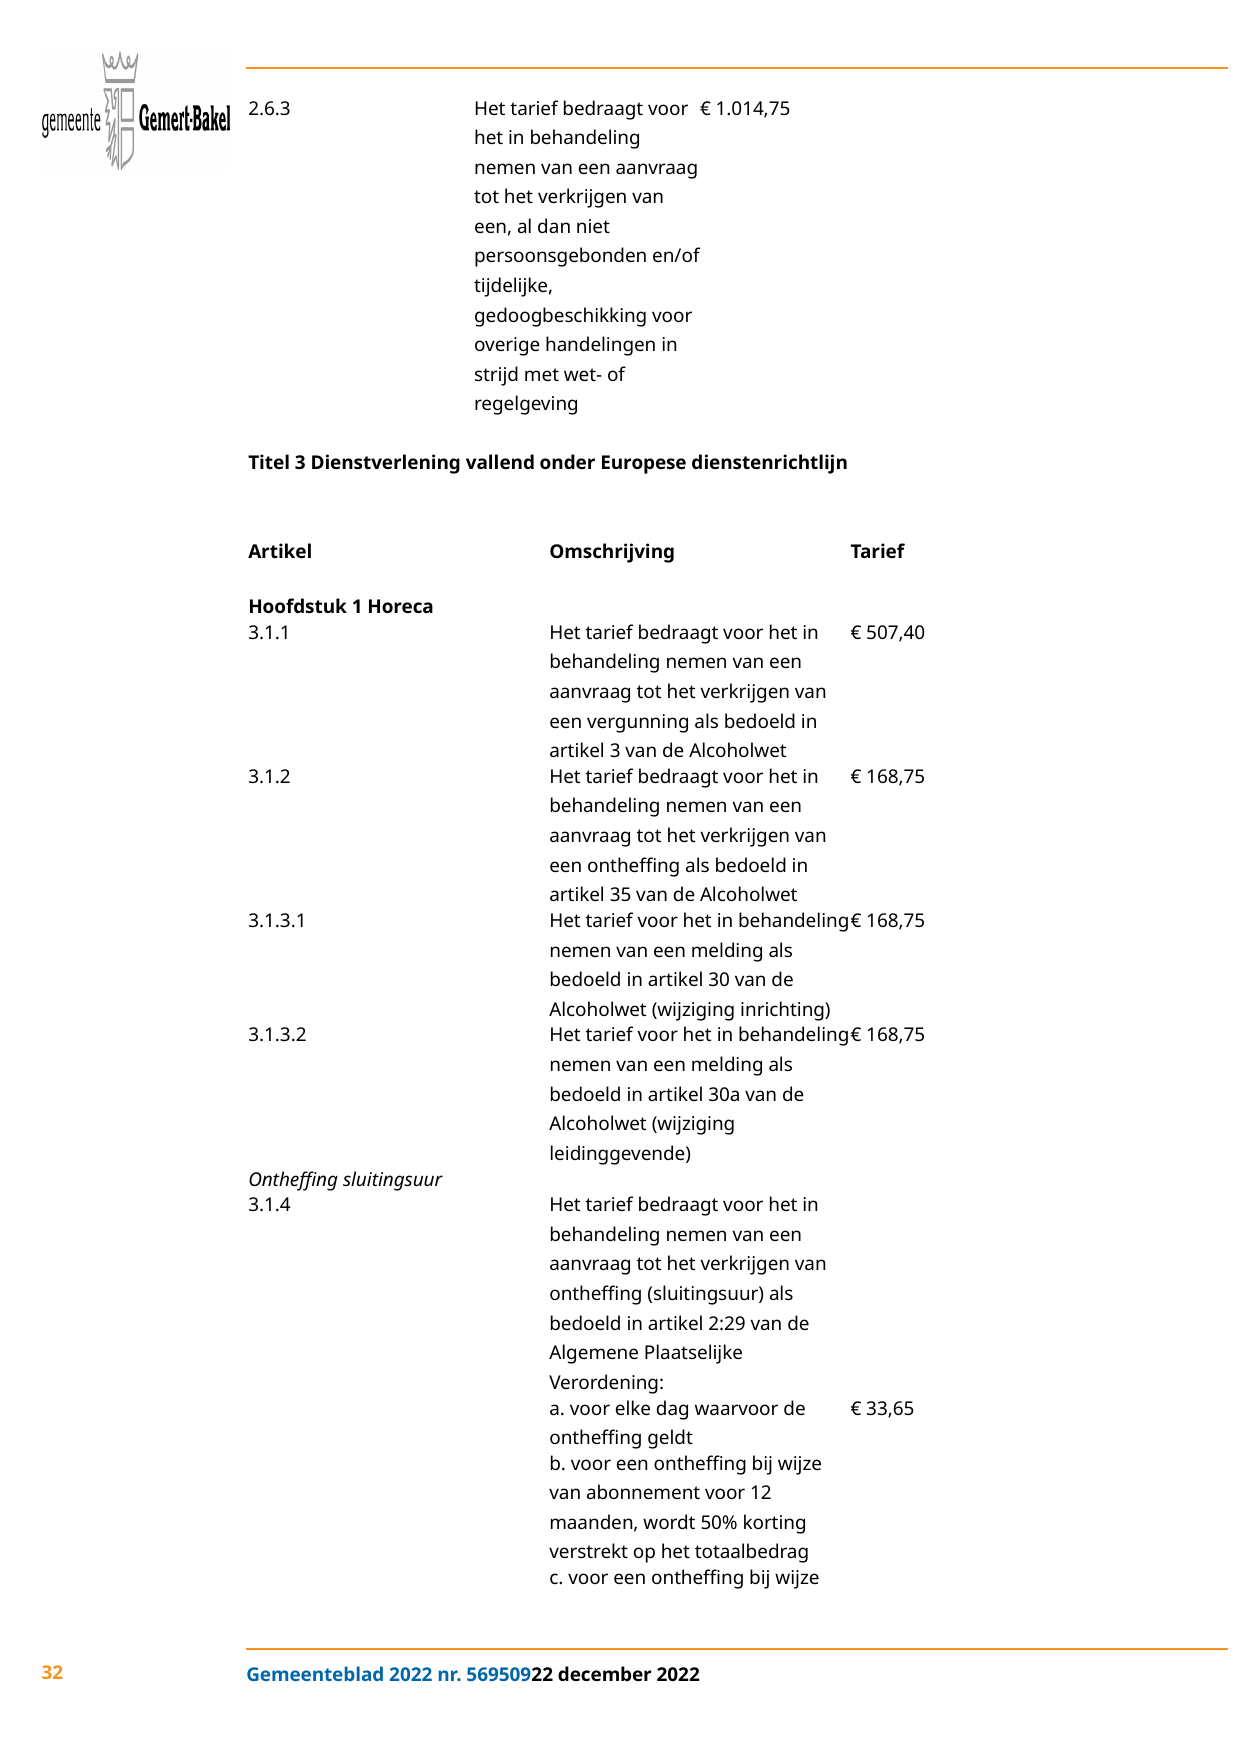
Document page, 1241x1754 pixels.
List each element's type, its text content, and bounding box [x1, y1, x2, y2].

text Titel 3 Dienstverlening vallend onder Europese dienstenrichtlijn [248, 449, 1152, 475]
table_cell [850, 1565, 1152, 1590]
picture [41, 47, 231, 172]
table_cell Het tarief bedraagt voor het in behandeling nemen van een aanvraag tot het verkrijgen van een ontheffing als bedoeld in artikel 35 van de Alcoholwet [549, 763, 850, 907]
table_cell € 168,75 [850, 1022, 1152, 1166]
table_cell Het tarief voor het in behandeling nemen van een melding als bedoeld in artikel 30 van de Alcoholwet (wijziging inrichting) [549, 907, 850, 1022]
table_cell 2.6.3 [248, 95, 474, 416]
table_cell [248, 1395, 549, 1450]
table_cell Ontheffing sluitingsuur [248, 1166, 1152, 1191]
table_cell 3.1.4 [248, 1191, 549, 1395]
table_cell b. voor een ontheffing bij wijze van abonnement voor 12 maanden, wordt 50% korting verstrekt op het totaalbedrag [549, 1450, 850, 1564]
table_cell € 1.014,75 [700, 95, 926, 416]
table_cell € 168,75 [850, 907, 1152, 1022]
table_cell Het tarief bedraagt voor het in behandeling nemen van een aanvraag tot het verkrijgen van een, al dan niet persoonsgebonden en/of tijdelijke, gedoogbeschikking voor overige handelingen in strijd met wet- of regelgeving [474, 95, 700, 416]
table_cell Het tarief bedraagt voor het in behandeling nemen van een aanvraag tot het verkrijgen van ontheffing (sluitingsuur) als bedoeld in artikel 2:29 van de Algemene Plaatselijke Verordening: [549, 1191, 850, 1395]
table_header Omschrijving [549, 538, 850, 564]
table_cell [850, 1191, 1152, 1395]
table_cell [850, 1450, 1152, 1564]
table_cell Het tarief bedraagt voor het in behandeling nemen van een aanvraag tot het verkrijgen van een vergunning als bedoeld in artikel 3 van de Alcoholwet [549, 619, 850, 763]
table_cell 3.1.2 [248, 763, 549, 907]
table_cell 3.1.3.1 [248, 907, 549, 1022]
table_cell [248, 1450, 549, 1564]
table_cell 3.1.3.2 [248, 1022, 549, 1166]
table_cell [926, 95, 1152, 416]
table_cell Hoofdstuk 1 Horeca [248, 564, 1152, 619]
table_cell c. voor een ontheffing bij wijze [549, 1565, 850, 1590]
table_cell € 33,65 [850, 1395, 1152, 1450]
table_header Tarief [850, 538, 1152, 564]
table_cell € 507,40 [850, 619, 1152, 763]
table_cell 3.1.1 [248, 619, 549, 763]
table_cell Het tarief voor het in behandeling nemen van een melding als bedoeld in artikel 30a van de Alcoholwet (wijziging leidinggevende) [549, 1022, 850, 1166]
table_cell [248, 1565, 549, 1590]
table_header Artikel [248, 538, 549, 564]
table_cell a. voor elke dag waarvoor de ontheffing geldt [549, 1395, 850, 1450]
table_cell € 168,75 [850, 763, 1152, 907]
